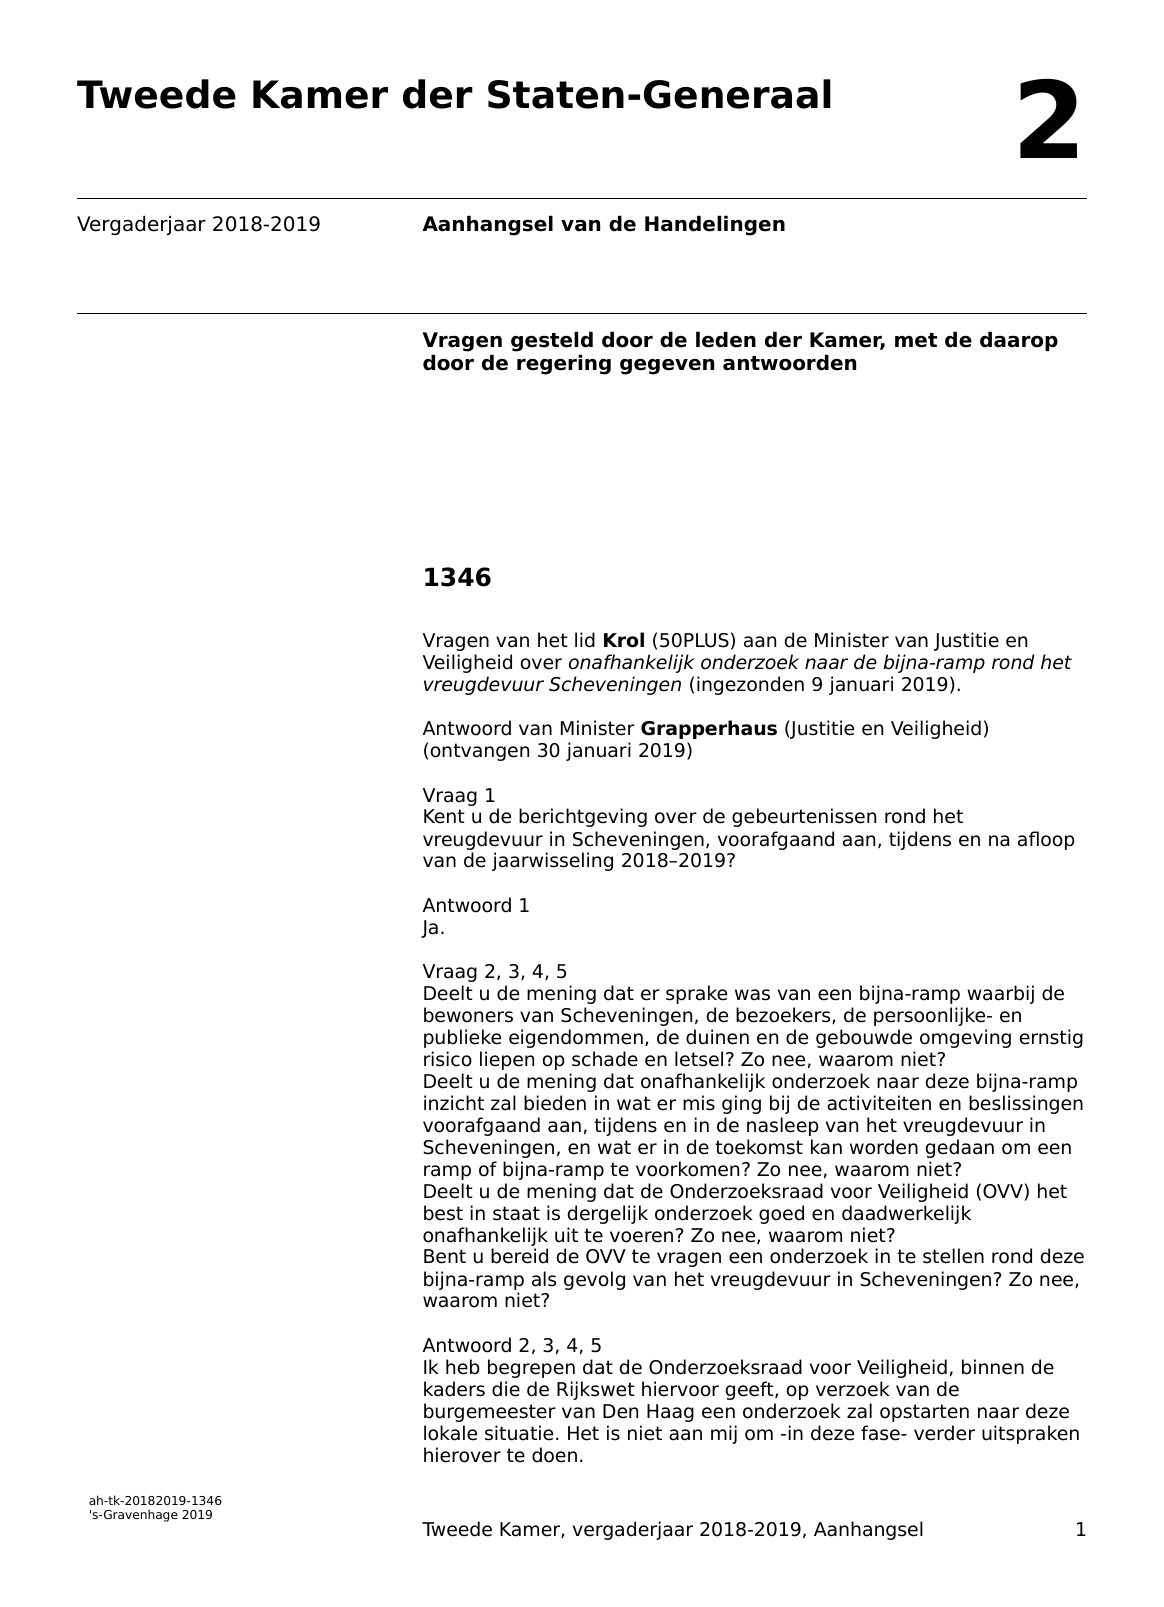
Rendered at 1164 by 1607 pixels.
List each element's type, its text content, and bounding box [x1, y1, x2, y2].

text Vragen van het lid Krol (50PLUS) aan de Minister van Justitie en Veiligheid over onafhankelijk onderzoek naar de bijna-ramp rond het vreugdevuur Scheveningen (ingezonden 9 januari 2019). [422, 630, 1087, 696]
table_cell Vragen gesteld door de leden der Kamer, met de daarop door de regering gegeven antwoorden [422, 314, 1087, 375]
text Deelt u de mening dat onafhankelijk onderzoek naar deze bijna-ramp inzicht zal bieden in wat er mis ging bij de activiteiten en beslissingen voorafgaand aan, tijdens en in de nasleep van het vreugdevuur in Scheveningen, en wat er in de toekomst kan worden gedaan om een ramp of bijna-ramp te voorkomen? Zo nee, waarom niet? [422, 1071, 1087, 1181]
text ah-tk-20182019-1346 [88, 1494, 323, 1508]
text Vraag 2, 3, 4, 5 [422, 961, 1087, 983]
table_cell Aanhangsel van de Handelingen [422, 199, 1087, 313]
text Antwoord 2, 3, 4, 5 [422, 1334, 1087, 1357]
text Antwoord van Minister Grapperhaus (Justitie en Veiligheid) (ontvangen 30 januari 2019) [422, 718, 1087, 762]
text 's-Gravenhage 2019 [88, 1508, 323, 1522]
table_header Tweede Kamer der Staten-Generaal [77, 59, 886, 198]
text Vraag 1 [422, 784, 1087, 806]
table_cell [77, 314, 422, 375]
text Ik heb begrepen dat de Onderzoeksraad voor Veiligheid, binnen de kaders die de Rijkswet hiervoor geeft, op verzoek van de burgemeester van Den Haag een onderzoek zal opstarten naar deze lokale situatie. Het is niet aan mij om -in deze fase- verder uitspraken hierover te doen. [422, 1357, 1087, 1466]
text Ja. [422, 917, 1087, 938]
text Bent u bereid de OVV te vragen een onderzoek in te stellen rond deze bijna-ramp als gevolg van het vreugdevuur in Scheveningen? Zo nee, waarom niet? [422, 1246, 1087, 1312]
table_header 2 [886, 59, 1087, 198]
text Antwoord 1 [422, 894, 1087, 917]
text Deelt u de mening dat de Onderzoeksraad voor Veiligheid (OVV) het best in staat is dergelijk onderzoek goed en daadwerkelijk onafhankelijk uit te voeren? Zo nee, waarom niet? [422, 1181, 1087, 1246]
table_cell Vergaderjaar 2018-2019 [77, 199, 422, 313]
text Deelt u de mening dat er sprake was van een bijna-ramp waarbij de bewoners van Scheveningen, de bezoekers, de persoonlijke- en publieke eigendommen, de duinen en de gebouwde omgeving ernstig risico liepen op schade en letsel? Zo nee, waarom niet? [422, 983, 1087, 1071]
text 1346 [422, 563, 1087, 592]
text Kent u de berichtgeving over de gebeurtenissen rond het vreugdevuur in Scheveningen, voorafgaand aan, tijdens en na afloop van de jaarwisseling 2018–2019? [422, 806, 1087, 872]
